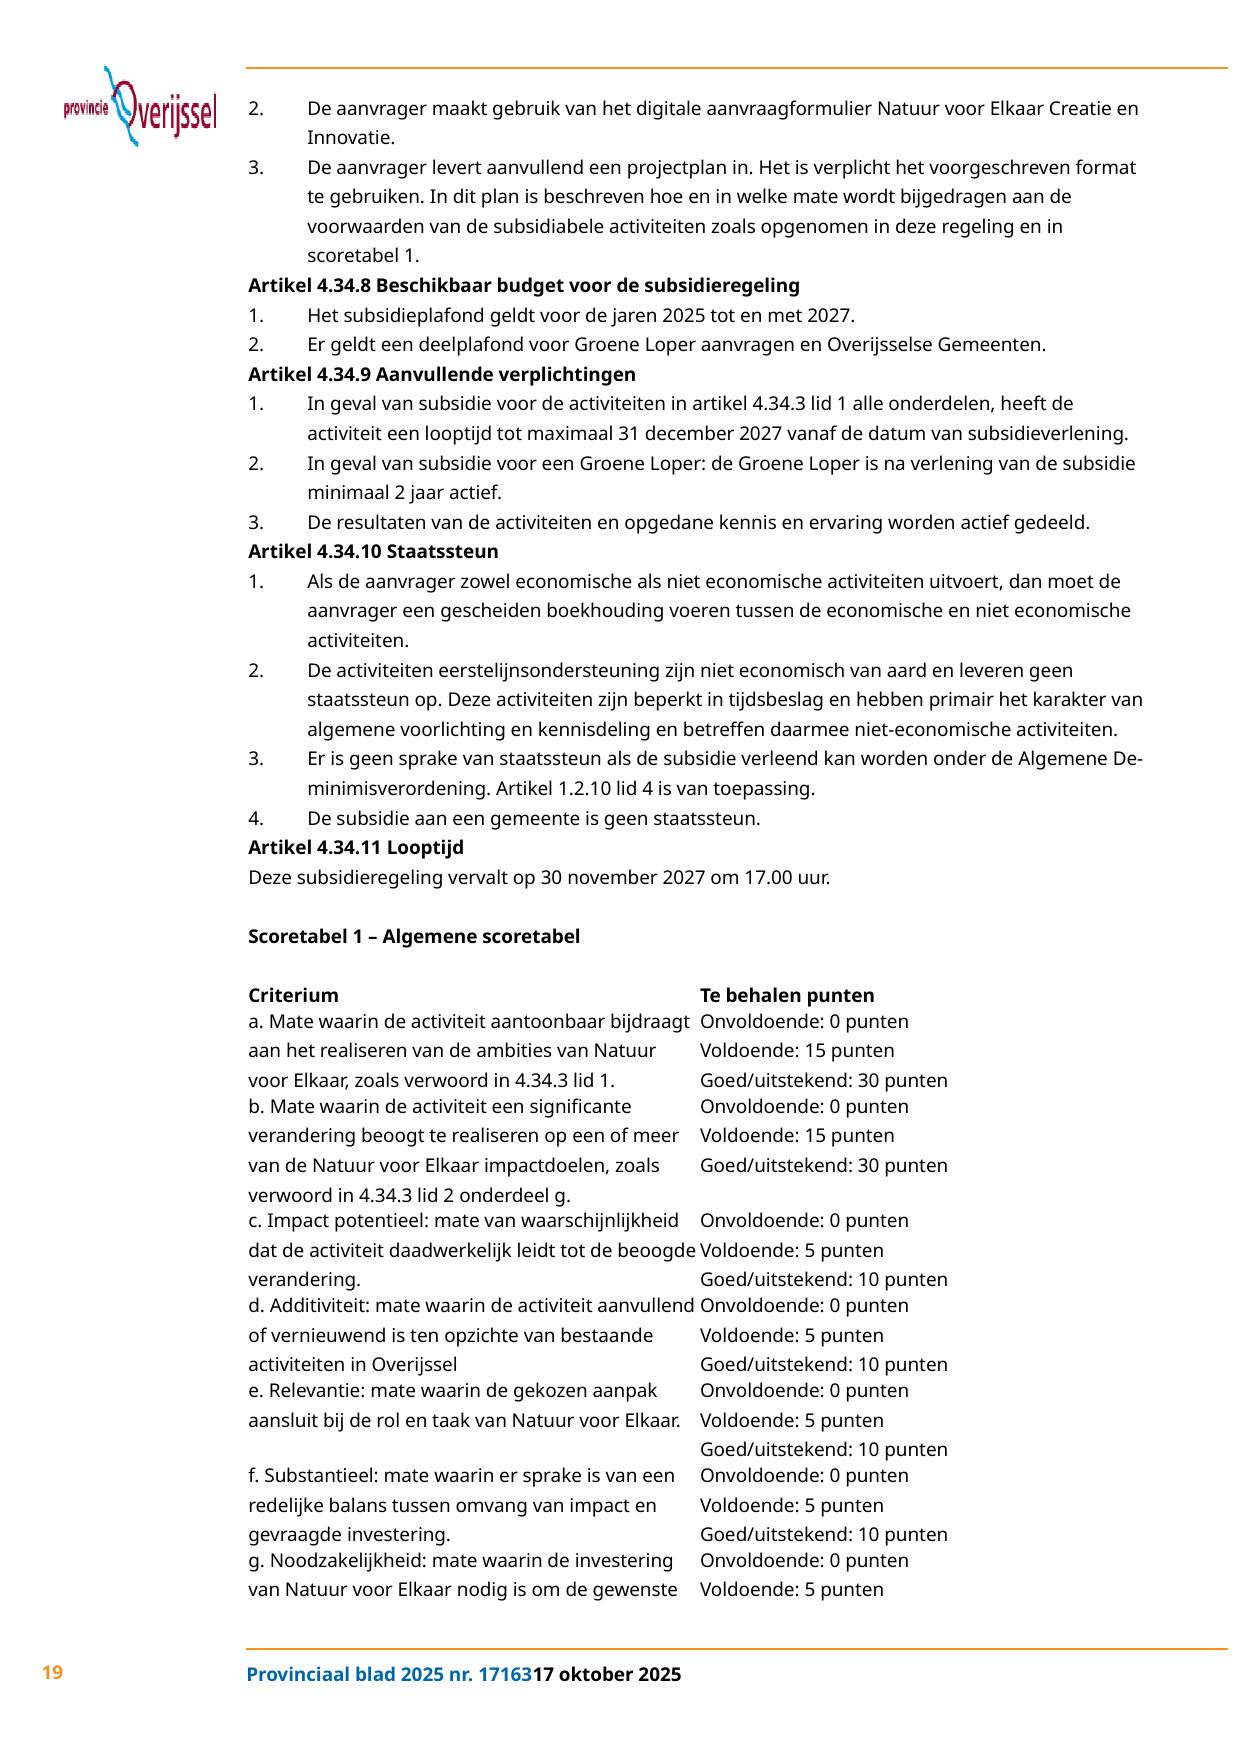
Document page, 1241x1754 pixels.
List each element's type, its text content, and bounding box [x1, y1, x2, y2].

list In geval van subsidie voor een Groene Loper: de Groene Loper is na verlening van de subsidie minimaal 2 jaar actief. [248, 450, 1152, 505]
list De aanvrager levert aanvullend een projectplan in. Het is verplicht het voorgeschreven format te gebruiken. In dit plan is beschreven hoe en in welke mate wordt bijgedragen aan de voorwaarden van de subsidiabele activiteiten zoals opgenomen in deze regeling en in scoretabel 1. [248, 154, 1152, 268]
text Artikel 4.34.8 Beschikbaar budget voor de subsidieregeling [248, 272, 1152, 298]
table_header Criterium [248, 983, 700, 1008]
list Als de aanvrager zowel economische als niet economische activiteiten uitvoert, dan moet de aanvrager een gescheiden boekhouding voeren tussen de economische en niet economische activiteiten. [248, 568, 1152, 653]
list Er geldt een deelplafond voor Groene Loper aanvragen en Overijsselse Gemeenten. [248, 331, 1152, 357]
text Artikel 4.34.9 Aanvullende verplichtingen [248, 361, 1152, 387]
table_cell Onvoldoende: 0 punten Voldoende: 5 punten Goed/uitstekend: 10 punten [700, 1462, 1152, 1547]
table_cell Onvoldoende: 0 punten Voldoende: 15 punten Goed/uitstekend: 30 punten [700, 1008, 1152, 1093]
table_cell f. Substantieel: mate waarin er sprake is van een redelijke balans tussen omvang van impact en gevraagde investering. [248, 1462, 700, 1547]
table_cell g. Noodzakelijkheid: mate waarin de investering van Natuur voor Elkaar nodig is om de gewenste [248, 1547, 700, 1602]
table_cell Onvoldoende: 0 punten Voldoende: 5 punten Goed/uitstekend: 10 punten [700, 1208, 1152, 1292]
text Deze subsidieregeling vervalt op 30 november 2027 om 17.00 uur. [248, 864, 1152, 890]
list Er is geen sprake van staatssteun als de subsidie verleend kan worden onder de Algemene De-minimisverordening. Artikel 1.2.10 lid 4 is van toepassing. [248, 746, 1152, 801]
list Het subsidieplafond geldt voor de jaren 2025 tot en met 2027. [248, 302, 1152, 328]
picture [41, 47, 231, 172]
table_cell c. Impact potentieel: mate van waarschijnlijkheid dat de activiteit daadwerkelijk leidt tot de beoogde verandering. [248, 1208, 700, 1292]
list De resultaten van de activiteiten en opgedane kennis en ervaring worden actief gedeeld. [248, 509, 1152, 535]
list De activiteiten eerstelijnsondersteuning zijn niet economisch van aard en leveren geen staatssteun op. Deze activiteiten zijn beperkt in tijdsbeslag en hebben primair het karakter van algemene voorlichting en kennisdeling en betreffen daarmee niet-economische activiteiten. [248, 657, 1152, 742]
list In geval van subsidie voor de activiteiten in artikel 4.34.3 lid 1 alle onderdelen, heeft de activiteit een looptijd tot maximaal 31 december 2027 vanaf de datum van subsidieverlening. [248, 391, 1152, 446]
text Artikel 4.34.10 Staatssteun [248, 538, 1152, 564]
table_cell d. Additiviteit: mate waarin de activiteit aanvullend of vernieuwend is ten opzichte van bestaande activiteiten in Overijssel [248, 1293, 700, 1377]
table_cell e. Relevantie: mate waarin de gekozen aanpak aansluit bij de rol en taak van Natuur voor Elkaar. [248, 1377, 700, 1462]
table_cell Onvoldoende: 0 punten Voldoende: 5 punten [700, 1547, 1152, 1602]
table_cell Onvoldoende: 0 punten Voldoende: 15 punten Goed/uitstekend: 30 punten [700, 1093, 1152, 1207]
text Artikel 4.34.11 Looptijd [248, 834, 1152, 860]
table_cell b. Mate waarin de activiteit een significante verandering beoogt te realiseren op een of meer van de Natuur voor Elkaar impactdoelen, zoals verwoord in 4.34.3 lid 2 onderdeel g. [248, 1093, 700, 1207]
table_cell Onvoldoende: 0 punten Voldoende: 5 punten Goed/uitstekend: 10 punten [700, 1293, 1152, 1377]
text Scoretabel 1 – Algemene scoretabel [248, 923, 1152, 949]
table_cell Onvoldoende: 0 punten Voldoende: 5 punten Goed/uitstekend: 10 punten [700, 1377, 1152, 1462]
table_cell a. Mate waarin de activiteit aantoonbaar bijdraagt aan het realiseren van de ambities van Natuur voor Elkaar, zoals verwoord in 4.34.3 lid 1. [248, 1008, 700, 1093]
list De subsidie aan een gemeente is geen staatssteun. [248, 805, 1152, 831]
table_header Te behalen punten [700, 983, 1152, 1008]
list De aanvrager maakt gebruik van het digitale aanvraagformulier Natuur voor Elkaar Creatie en Innovatie. [248, 95, 1152, 150]
